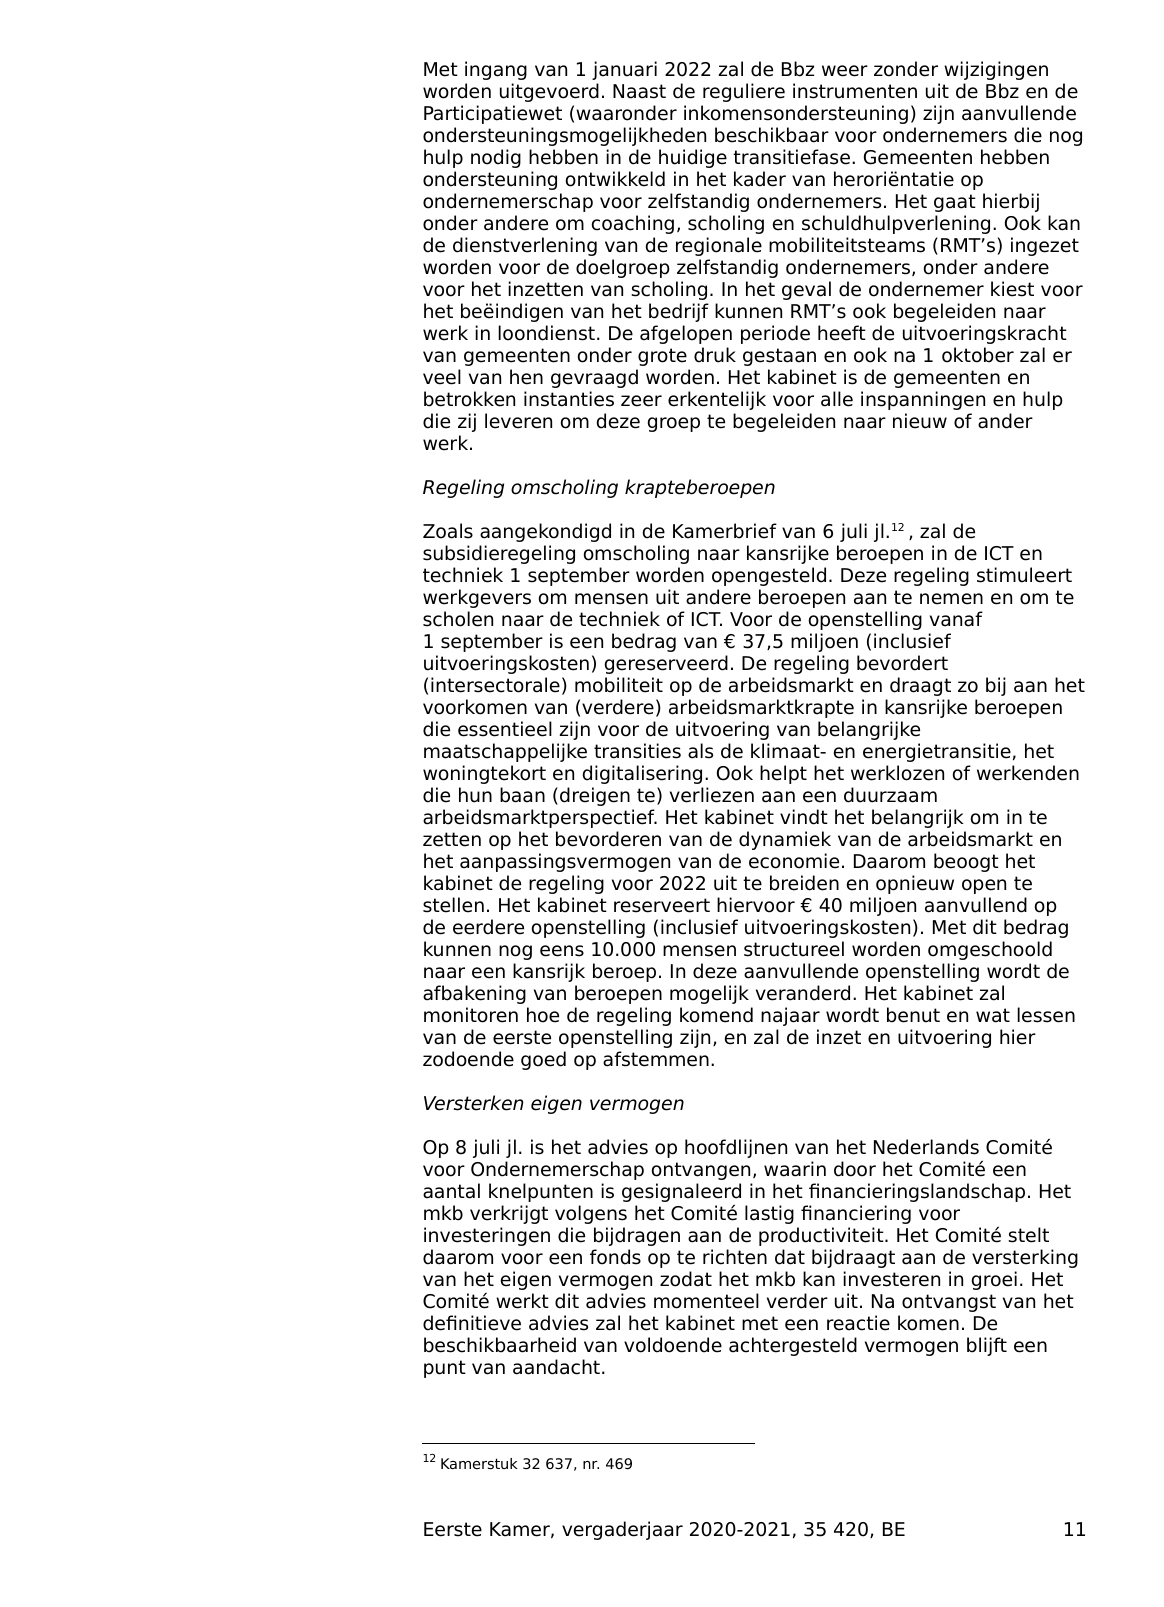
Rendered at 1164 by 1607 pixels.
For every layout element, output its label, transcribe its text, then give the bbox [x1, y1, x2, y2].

subtitle Regeling omscholing krapteberoepen [422, 477, 1087, 499]
text Op 8 juli jl. is het advies op hoofdlijnen van het Nederlands Comité voor Ondernemerschap ontvangen, waarin door het Comité een aantal knelpunten is gesignaleerd in het financieringslandschap. Het mkb verkrijgt volgens het Comité lastig financiering voor investeringen die bijdragen aan de productiviteit. Het Comité stelt daarom voor een fonds op te richten dat bijdraagt aan de versterking van het eigen vermogen zodat het mkb kan investeren in groei. Het Comité werkt dit advies momenteel verder uit. Na ontvangst van het definitieve advies zal het kabinet met een reactie komen. De beschikbaarheid van voldoende achtergesteld vermogen blijft een punt van aandacht. [422, 1137, 1087, 1379]
text Zoals aangekondigd in de Kamerbrief van 6 juli jl., zal de subsidieregeling omscholing naar kansrijke beroepen in de ICT en techniek 1 september worden opengesteld. Deze regeling stimuleert werkgevers om mensen uit andere beroepen aan te nemen en om te scholen naar de techniek of ICT. Voor de openstelling vanaf 1 september is een bedrag van € 37,5 miljoen (inclusief uitvoeringskosten) gereserveerd. De regeling bevordert (intersectorale) mobiliteit op de arbeidsmarkt en draagt zo bij aan het voorkomen van (verdere) arbeidsmarktkrapte in kansrijke beroepen die essentieel zijn voor de uitvoering van belangrijke maatschappelijke transities als de klimaat- en energietransitie, het woningtekort en digitalisering. Ook helpt het werklozen of werkenden die hun baan (dreigen te) verliezen aan een duurzaam arbeidsmarktperspectief. Het kabinet vindt het belangrijk om in te zetten op het bevorderen van de dynamiek van de arbeidsmarkt en het aanpassingsvermogen van de economie. Daarom beoogt het kabinet de regeling voor 2022 uit te breiden en opnieuw open te stellen. Het kabinet reserveert hiervoor € 40 miljoen aanvullend op de eerdere openstelling (inclusief uitvoeringskosten). Met dit bedrag kunnen nog eens 10.000 mensen structureel worden omgeschoold naar een kansrijk beroep. In deze aanvullende openstelling wordt de afbakening van beroepen mogelijk veranderd. Het kabinet zal monitoren hoe de regeling komend najaar wordt benut en wat lessen van de eerste openstelling zijn, en zal de inzet en uitvoering hier zodoende goed op afstemmen. [422, 521, 1087, 1071]
text Met ingang van 1 januari 2022 zal de Bbz weer zonder wijzigingen worden uitgevoerd. Naast de reguliere instrumenten uit de Bbz en de Participatiewet (waaronder inkomensondersteuning) zijn aanvullende ondersteuningsmogelijkheden beschikbaar voor ondernemers die nog hulp nodig hebben in de huidige transitiefase. Gemeenten hebben ondersteuning ontwikkeld in het kader van heroriëntatie op ondernemerschap voor zelfstandig ondernemers. Het gaat hierbij onder andere om coaching, scholing en schuldhulpverlening. Ook kan de dienstverlening van de regionale mobiliteitsteams (RMT’s) ingezet worden voor de doelgroep zelfstandig ondernemers, onder andere voor het inzetten van scholing. In het geval de ondernemer kiest voor het beëindigen van het bedrijf kunnen RMT’s ook begeleiden naar werk in loondienst. De afgelopen periode heeft de uitvoeringskracht van gemeenten onder grote druk gestaan en ook na 1 oktober zal er veel van hen gevraagd worden. Het kabinet is de gemeenten en betrokken instanties zeer erkentelijk voor alle inspanningen en hulp die zij leveren om deze groep te begeleiden naar nieuw of ander werk. [422, 59, 1087, 455]
subtitle Versterken eigen vermogen [422, 1093, 1087, 1115]
text Kamerstuk 32 637, nr. 469 [422, 1452, 1087, 1474]
